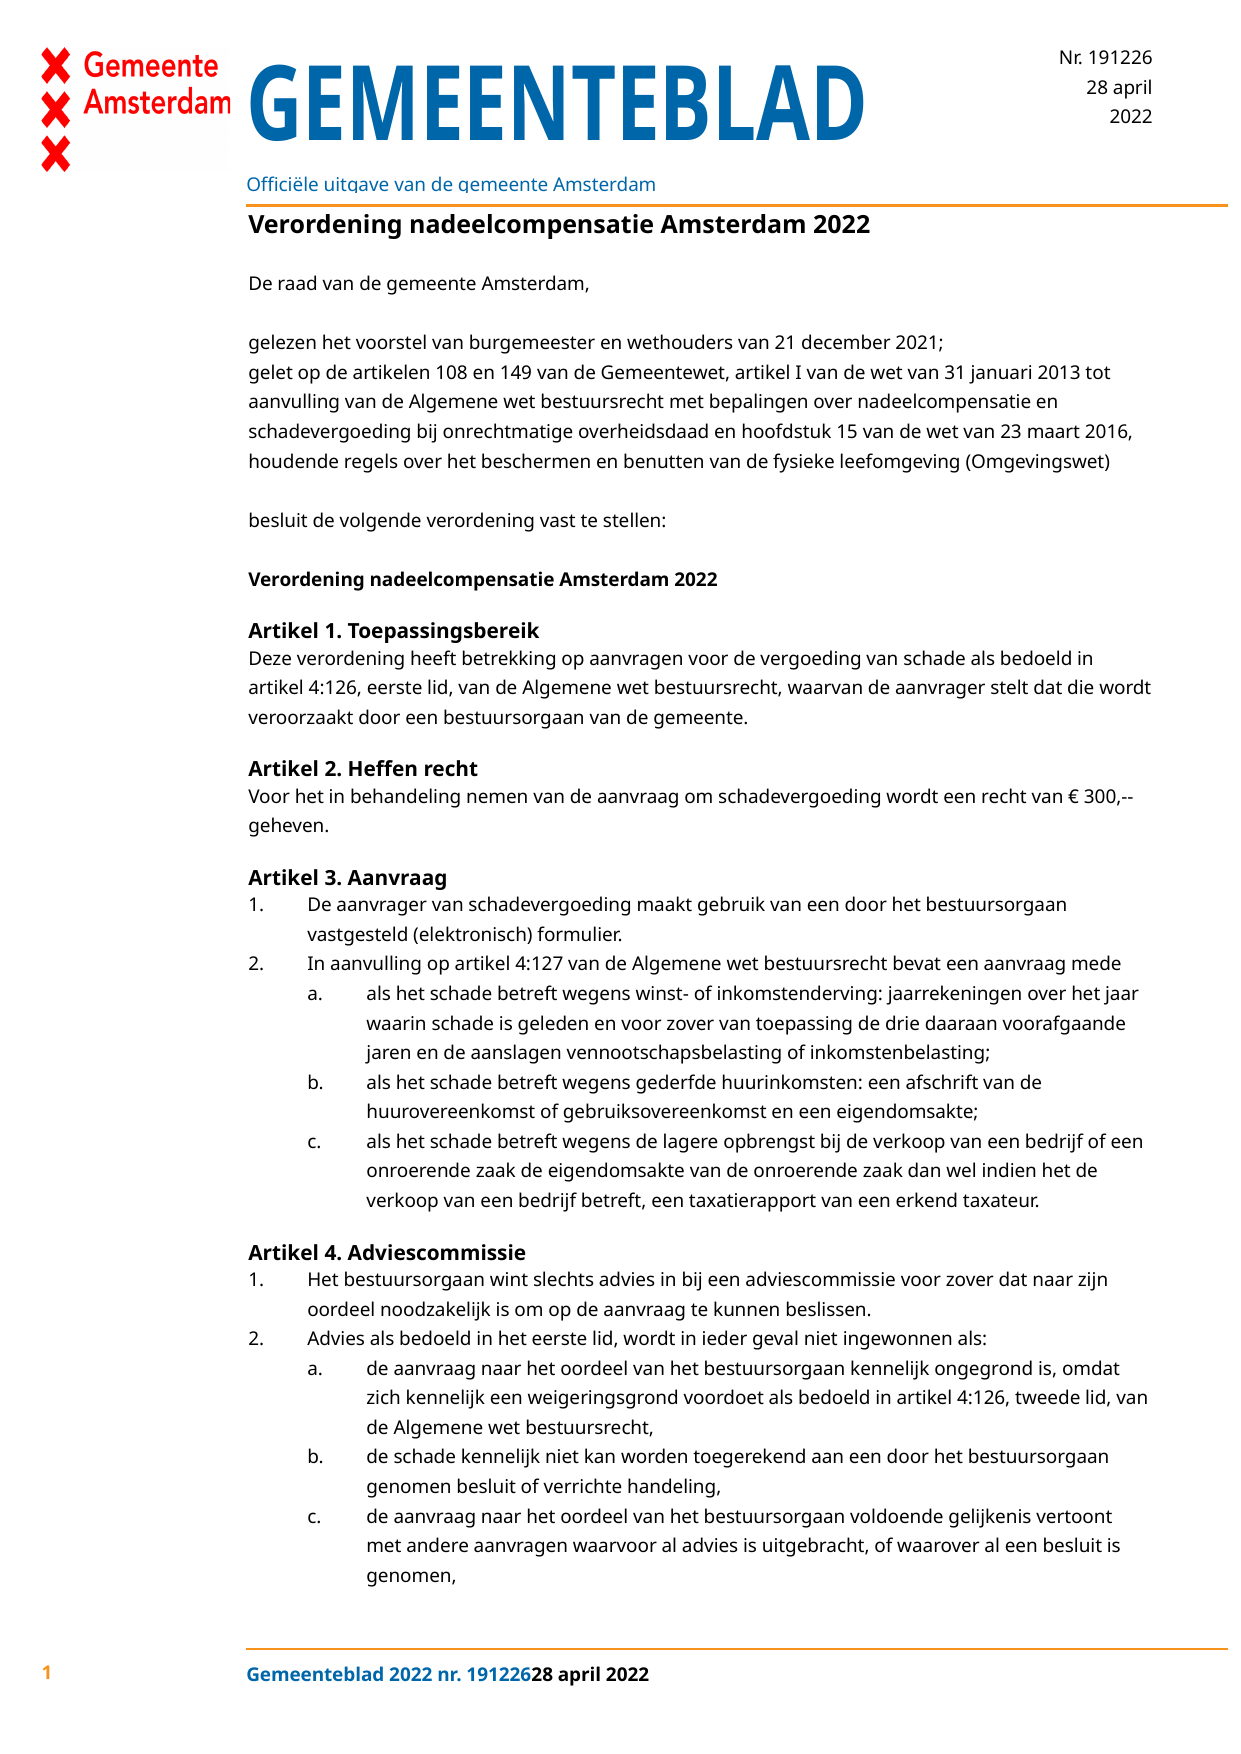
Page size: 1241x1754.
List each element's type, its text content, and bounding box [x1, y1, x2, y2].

text Artikel 4. Adviescommissie [248, 1238, 1152, 1266]
text Artikel 2. Heffen recht [248, 754, 1152, 783]
text Artikel 1. Toepassingsbereik [248, 617, 1152, 645]
text Verordening nadeelcompensatie Amsterdam 2022 [248, 207, 1152, 241]
text Voor het in behandeling nemen van de aanvraag om schadevergoeding wordt een recht van € 300,-- geheven. [248, 783, 1152, 838]
list In aanvulling op artikel 4:127 van de Algemene wet bestuursrecht bevat een aanvraag mede [248, 951, 1152, 976]
text gelezen het voorstel van burgemeester en wethouders van 21 december 2021; [248, 329, 1152, 355]
list als het schade betreft wegens winst- of inkomstenderving: jaarrekeningen over het jaar waarin schade is geleden en voor zover van toepassing de drie daaraan voorafgaande jaren en de aanslagen vennootschapsbelasting of inkomstenbelasting; [307, 980, 1152, 1065]
list de aanvraag naar het oordeel van het bestuursorgaan voldoende gelijkenis vertoont met andere aanvragen waarvoor al advies is uitgebracht, of waarover al een besluit is genomen, [307, 1503, 1152, 1588]
list de schade kennelijk niet kan worden toegerekend aan een door het bestuursorgaan genomen besluit of verrichte handeling, [307, 1444, 1152, 1499]
text Artikel 3. Aanvraag [248, 863, 1152, 891]
list Advies als bedoeld in het eerste lid, wordt in ieder geval niet ingewonnen als: [248, 1325, 1152, 1351]
text Deze verordening heeft betrekking op aanvragen voor de vergoeding van schade als bedoeld in artikel 4:126, eerste lid, van de Algemene wet bestuursrecht, waarvan de aanvrager stelt dat die wordt veroorzaakt door een bestuursorgaan van de gemeente. [248, 645, 1152, 730]
picture [41, 47, 231, 172]
text besluit de volgende verordening vast te stellen: [248, 507, 1152, 533]
list Het bestuursorgaan wint slechts advies in bij een adviescommissie voor zover dat naar zijn oordeel noodzakelijk is om op de aanvraag te kunnen beslissen. [248, 1266, 1152, 1321]
text De raad van de gemeente Amsterdam, [248, 270, 1152, 296]
text gelet op de artikelen 108 en 149 van de Gemeentewet, artikel I van de wet van 31 januari 2013 tot aanvulling van de Algemene wet bestuursrecht met bepalingen over nadeelcompensatie en schadevergoeding bij onrechtmatige overheidsdaad en hoofdstuk 15 van de wet van 23 maart 2016, houdende regels over het beschermen en benutten van de fysieke leefomgeving (Omgevingswet) [248, 359, 1152, 473]
text Verordening nadeelcompensatie Amsterdam 2022 [248, 566, 1152, 592]
list De aanvrager van schadevergoeding maakt gebruik van een door het bestuursorgaan vastgesteld (elektronisch) formulier. [248, 891, 1152, 947]
list als het schade betreft wegens de lagere opbrengst bij de verkoop van een bedrijf of een onroerende zaak de eigendomsakte van de onroerende zaak dan wel indien het de verkoop van een bedrijf betreft, een taxatierapport van een erkend taxateur. [307, 1128, 1152, 1213]
list als het schade betreft wegens gederfde huurinkomsten: een afschrift van de huurovereenkomst of gebruiksovereenkomst en een eigendomsakte; [307, 1069, 1152, 1124]
list de aanvraag naar het oordeel van het bestuursorgaan kennelijk ongegrond is, omdat zich kennelijk een weigeringsgrond voordoet als bedoeld in artikel 4:126, tweede lid, van de Algemene wet bestuursrecht, [307, 1355, 1152, 1440]
